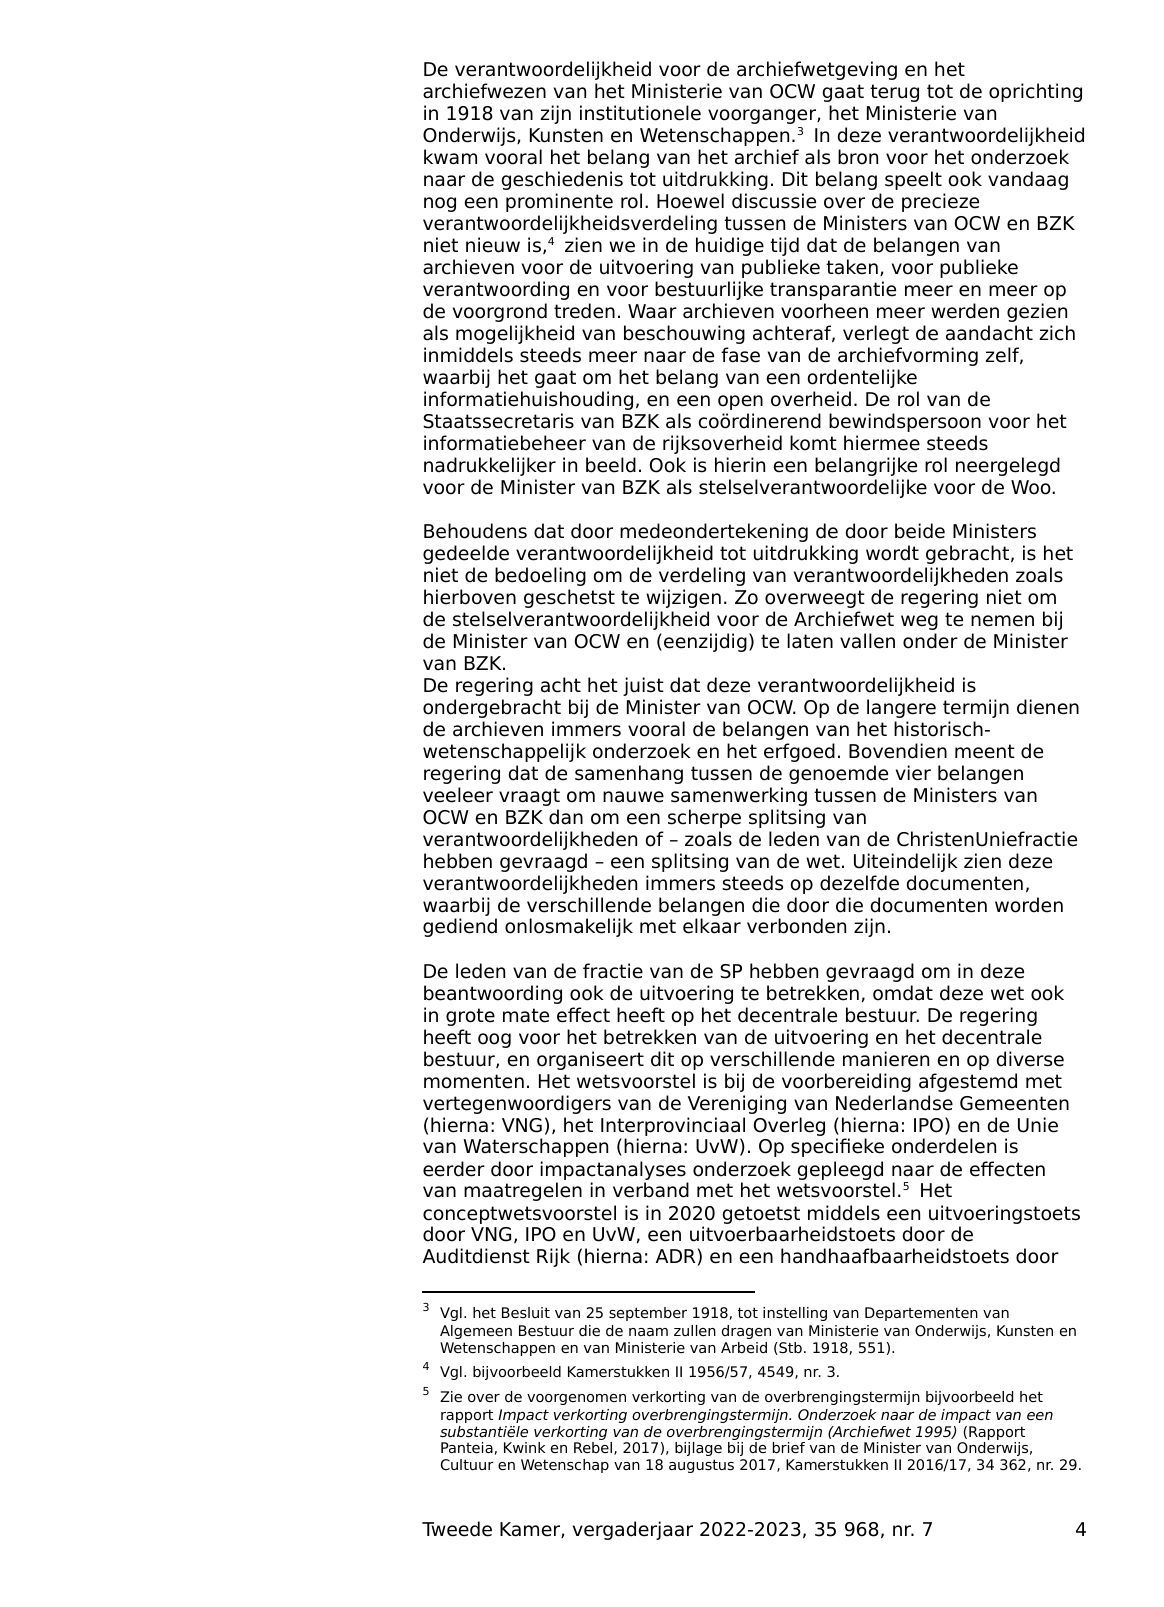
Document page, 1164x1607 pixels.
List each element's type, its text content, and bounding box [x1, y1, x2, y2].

text De regering acht het juist dat deze verantwoordelijkheid is ondergebracht bij de Minister van OCW. Op de langere termijn dienen de archieven immers vooral de belangen van het historisch-wetenschappelijk onderzoek en het erfgoed. Bovendien meent de regering dat de samenhang tussen de genoemde vier belangen veeleer vraagt om nauwe samenwerking tussen de Ministers van OCW en BZK dan om een scherpe splitsing van verantwoordelijkheden of – zoals de leden van de ChristenUniefractie hebben gevraagd – een splitsing van de wet. Uiteindelijk zien deze verantwoordelijkheden immers steeds op dezelfde documenten, waarbij de verschillende belangen die door die documenten worden gediend onlosmakelijk met elkaar verbonden zijn. [422, 675, 1087, 938]
text Behoudens dat door medeondertekening de door beide Ministers gedeelde verantwoordelijkheid tot uitdrukking wordt gebracht, is het niet de bedoeling om de verdeling van verantwoordelijkheden zoals hierboven geschetst te wijzigen. Zo overweegt de regering niet om de stelselverantwoordelijkheid voor de Archiefwet weg te nemen bij de Minister van OCW en (eenzijdig) te laten vallen onder de Minister van BZK. [422, 521, 1087, 675]
text De verantwoordelijkheid voor de archiefwetgeving en het archiefwezen van het Ministerie van OCW gaat terug tot de oprichting in 1918 van zijn institutionele voorganger, het Ministerie van Onderwijs, Kunsten en Wetenschappen. In deze verantwoordelijkheid kwam vooral het belang van het archief als bron voor het onderzoek naar de geschiedenis tot uitdrukking. Dit belang speelt ook vandaag nog een prominente rol. Hoewel discussie over de precieze verantwoordelijkheidsverdeling tussen de Ministers van OCW en BZK niet nieuw is, zien we in de huidige tijd dat de belangen van archieven voor de uitvoering van publieke taken, voor publieke verantwoording en voor bestuurlijke transparantie meer en meer op de voorgrond treden. Waar archieven voorheen meer werden gezien als mogelijkheid van beschouwing achteraf, verlegt de aandacht zich inmiddels steeds meer naar de fase van de archiefvorming zelf, waarbij het gaat om het belang van een ordentelijke informatiehuishouding, en een open overheid. De rol van de Staatssecretaris van BZK als coördinerend bewindspersoon voor het informatiebeheer van de rijksoverheid komt hiermee steeds nadrukkelijker in beeld. Ook is hierin een belangrijke rol neergelegd voor de Minister van BZK als stelselverantwoordelijke voor de Woo. [422, 59, 1087, 499]
text Vgl. het Besluit van 25 september 1918, tot instelling van Departementen van Algemeen Bestuur die de naam zullen dragen van Ministerie van Onderwijs, Kunsten en Wetenschappen en van Ministerie van Arbeid (Stb. 1918, 551). [422, 1301, 1087, 1357]
text Vgl. bijvoorbeeld Kamerstukken II 1956/57, 4549, nr. 3. [422, 1360, 1087, 1382]
text Zie over de voorgenomen verkorting van de overbrengingstermijn bijvoorbeeld het rapport Impact verkorting overbrengingstermijn. Onderzoek naar de impact van een substantiële verkorting van de overbrengingstermijn (Archiefwet 1995) (Rapport Panteia, Kwink en Rebel, 2017), bijlage bij de brief van de Minister van Onderwijs, Cultuur en Wetenschap van 18 augustus 2017, Kamerstukken II 2016/17, 34 362, nr. 29. [422, 1385, 1087, 1474]
text De leden van de fractie van de SP hebben gevraagd om in deze beantwoording ook de uitvoering te betrekken, omdat deze wet ook in grote mate effect heeft op het decentrale bestuur. De regering heeft oog voor het betrekken van de uitvoering en het decentrale bestuur, en organiseert dit op verschillende manieren en op diverse momenten. Het wetsvoorstel is bij de voorbereiding afgestemd met vertegenwoordigers van de Vereniging van Nederlandse Gemeenten (hierna: VNG), het Interprovinciaal Overleg (hierna: IPO) en de Unie van Waterschappen (hierna: UvW). Op specifieke onderdelen is eerder door impactanalyses onderzoek gepleegd naar de effecten van maatregelen in verband met het wetsvoorstel. Het conceptwetsvoorstel is in 2020 getoetst middels een uitvoeringstoets door VNG, IPO en UvW, een uitvoerbaarheidstoets door de Auditdienst Rijk (hierna: ADR) en een handhaafbaarheidstoets door [422, 961, 1087, 1268]
